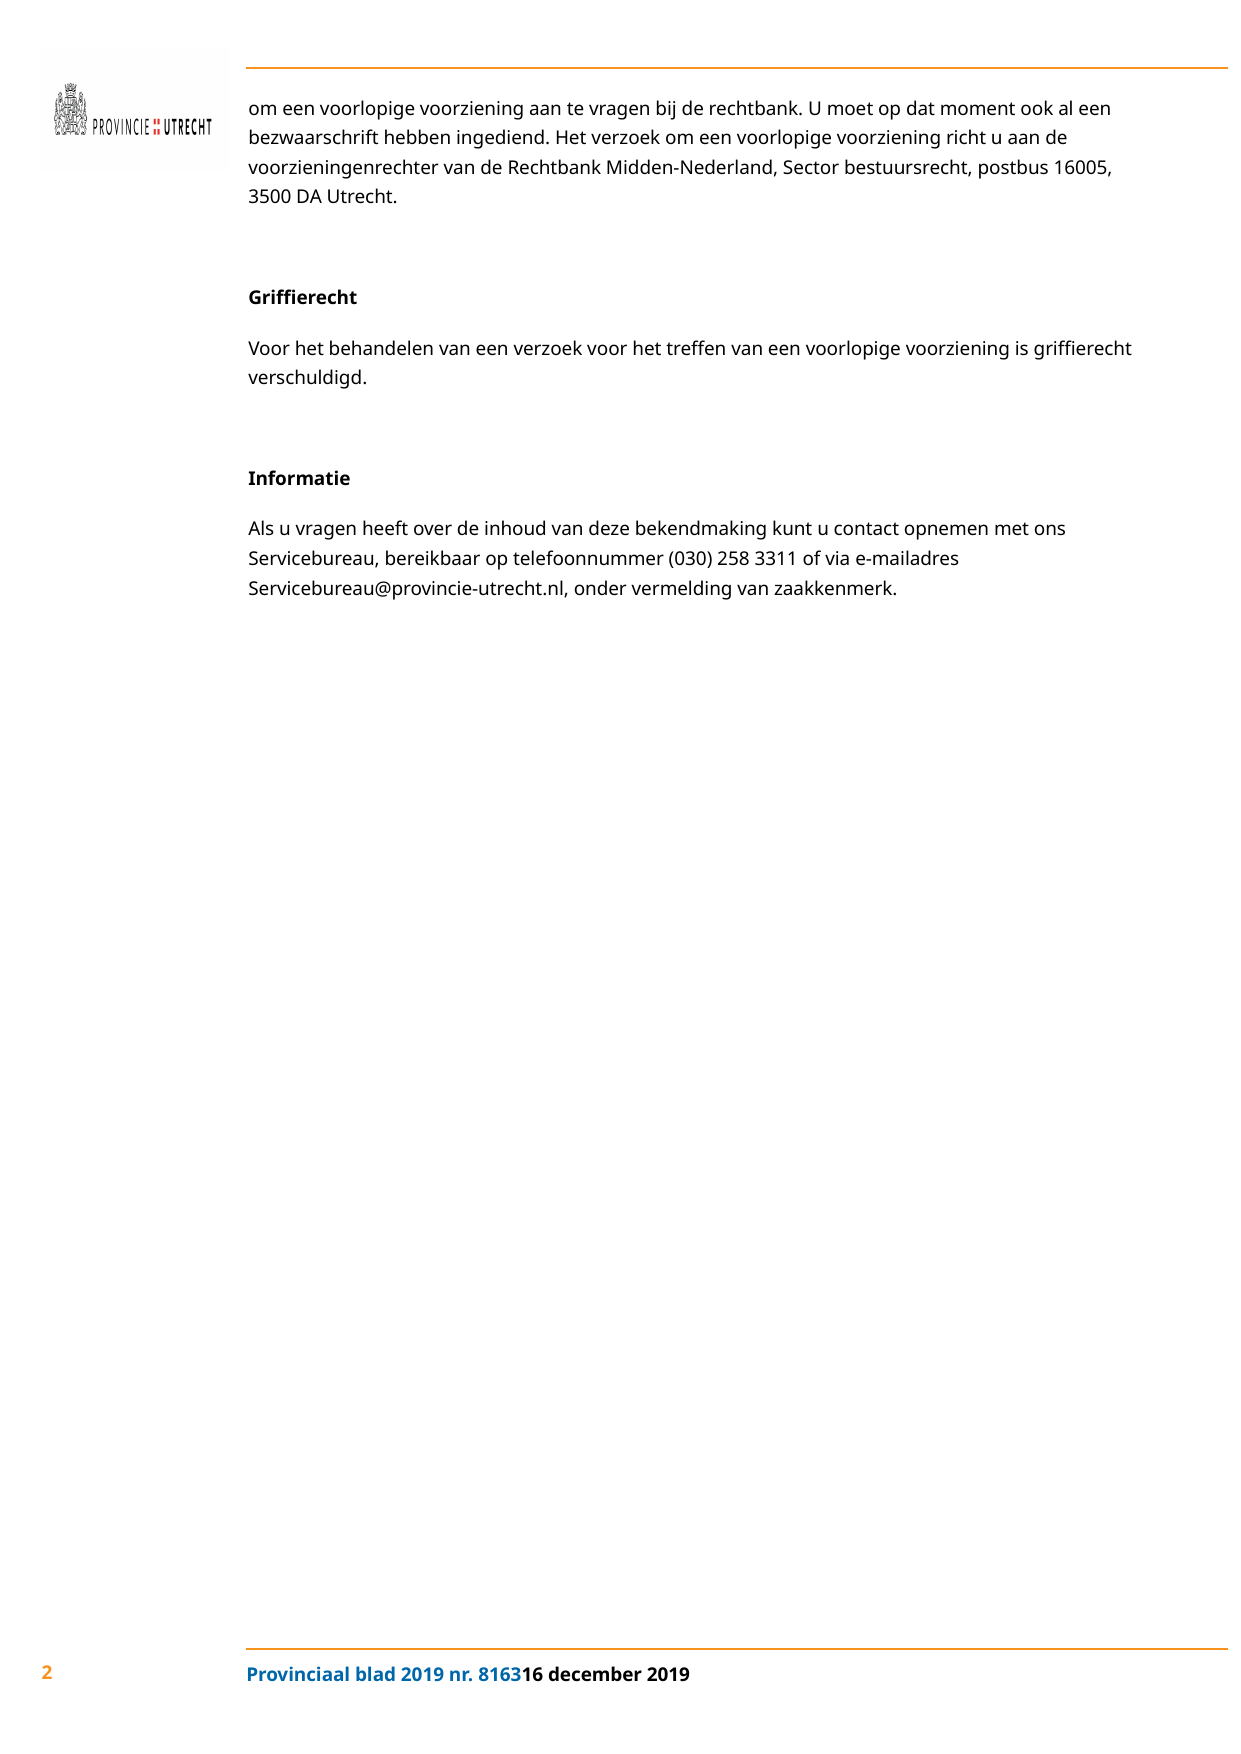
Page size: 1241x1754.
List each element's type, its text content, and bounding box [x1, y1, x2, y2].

text Informatie [248, 465, 1152, 491]
text Voor het behandelen van een verzoek voor het treffen van een voorlopige voorziening is griffierecht verschuldigd. [248, 335, 1152, 390]
text om een voorlopige voorziening aan te vragen bij de rechtbank. U moet op dat moment ook al een bezwaarschrift hebben ingediend. Het verzoek om een voorlopige voorziening richt u aan de voorzieningenrechter van de Rechtbank Midden-Nederland, Sector bestuursrecht, postbus 16005, 3500 DA Utrecht. [248, 95, 1152, 209]
text Als u vragen heeft over de inhoud van deze bekendmaking kunt u contact opnemen met ons Servicebureau, bereikbaar op telefoonnummer (030) 258 3311 of via e-mailadres Servicebureau@provincie-utrecht.nl, onder vermelding van zaakkenmerk. [248, 516, 1152, 601]
picture [41, 47, 231, 172]
text Griffierecht [248, 284, 1152, 310]
